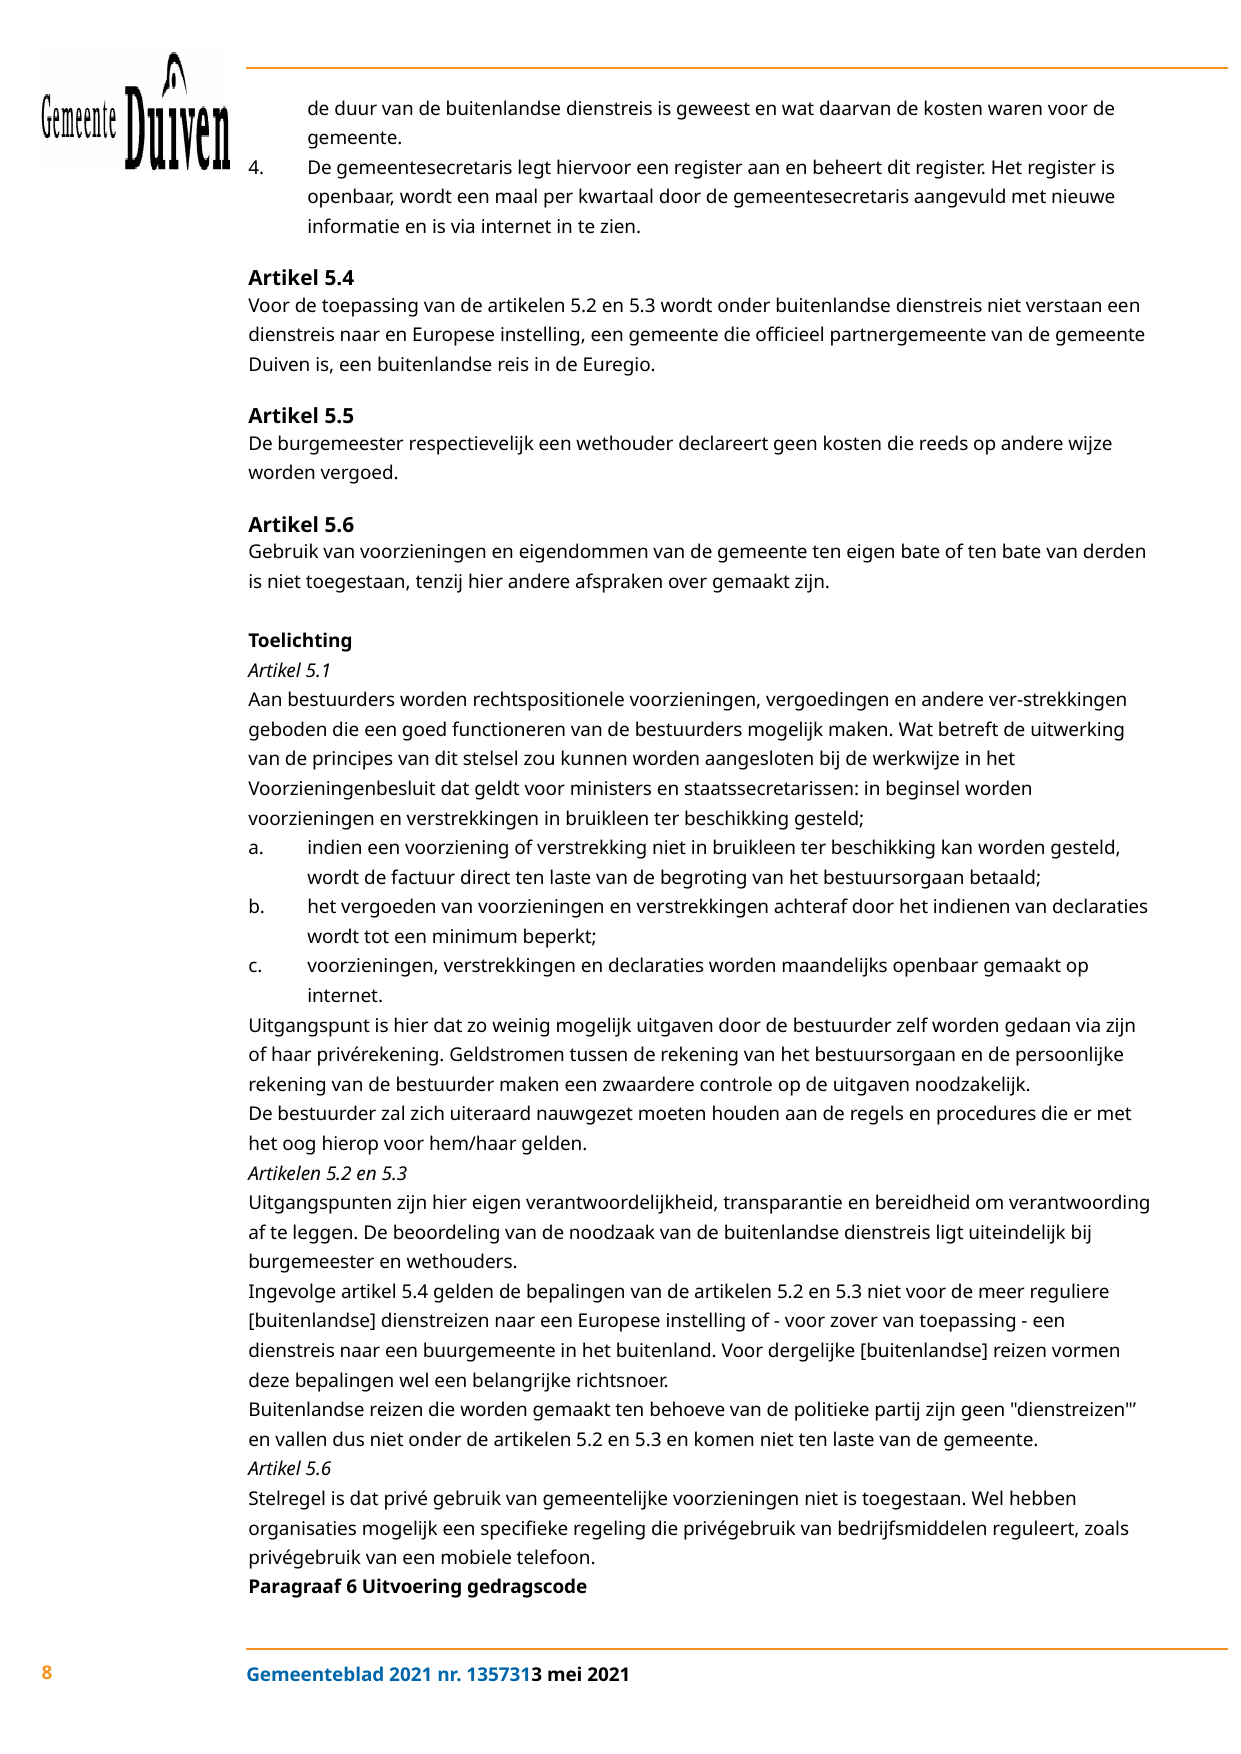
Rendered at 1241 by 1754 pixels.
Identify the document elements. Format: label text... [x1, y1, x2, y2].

text Artikel 5.4 [248, 263, 1152, 292]
list De gemeentesecretaris legt hiervoor een register aan en beheert dit register. Het register is openbaar, wordt een maal per kwartaal door de gemeentesecretaris aangevuld met nieuwe informatie en is via internet in te zien. [248, 154, 1152, 239]
table_header Toelichting Artikel 5.1 Aan bestuurders worden rechtspositionele voorzieningen, vergoedingen en andere ver-strekkingen geboden die een goed functioneren van de bestuurders mogelijk maken. Wat betreft de uitwerking van de principes van dit stelsel zou kunnen worden aangesloten bij de werkwijze in het Voorzieningenbesluit dat geldt voor ministers en staatssecretarissen: in beginsel worden voorzieningen en verstrekkingen in bruikleen ter beschikking gesteld; indien een voorziening of verstrekking niet in bruikleen ter beschikking kan worden gesteld, wordt de factuur direct ten laste van de begroting van het bestuursorgaan betaald; het vergoeden van voorzieningen en verstrekkingen achteraf door het indienen van declaraties wordt tot een minimum beperkt; voorzieningen, verstrekkingen en declaraties worden maandelijks openbaar gemaakt op internet. Uitgangspunt is hier dat zo weinig mogelijk uitgaven door de bestuurder zelf worden gedaan via zijn of haar privérekening. Geldstromen tussen de rekening van het bestuursorgaan en de persoonlijke rekening van de bestuurder maken een zwaardere controle op de uitgaven noodzakelijk. De bestuurder zal zich uiteraard nauwgezet moeten houden aan de regels en procedures die er met het oog hierop voor hem/haar gelden. Artikelen 5.2 en 5.3 Uitgangspunten zijn hier eigen verantwoordelijkheid, transparantie en bereidheid om verantwoording af te leggen. De beoordeling van de noodzaak van de buitenlandse dienstreis ligt uiteindelijk bij burgemeester en wethouders. Ingevolge artikel 5.4 gelden de bepalingen van de artikelen 5.2 en 5.3 niet voor de meer reguliere [buitenlandse] dienstreizen naar een Europese instelling of - voor zover van toepassing - een dienstreis naar een buurgemeente in het buitenland. Voor dergelijke [buitenlandse] reizen vormen deze bepalingen wel een belangrijke richtsnoer. Buitenlandse reizen die worden gemaakt ten behoeve van de politieke partij zijn geen "dienstreizen"’ en vallen dus niet onder de artikelen 5.2 en 5.3 en komen niet ten laste van de gemeente. Artikel 5.6 Stelregel is dat privé gebruik van gemeentelijke voorzieningen niet is toegestaan. Wel hebben organisaties mogelijk een specifieke regeling die privégebruik van bedrijfsmiddelen reguleert, zoals privégebruik van een mobiele telefoon. [248, 627, 1152, 1570]
list de duur van de buitenlandse dienstreis is geweest en wat daarvan de kosten waren voor de gemeente. [248, 95, 1152, 150]
text Artikel 5.6 [248, 510, 1152, 538]
text Voor de toepassing van de artikelen 5.2 en 5.3 wordt onder buitenlandse dienstreis niet verstaan een dienstreis naar en Europese instelling, een gemeente die officieel partnergemeente van de gemeente Duiven is, een buitenlandse reis in de Euregio. [248, 292, 1152, 377]
text Paragraaf 6 Uitvoering gedragscode [248, 1573, 1152, 1599]
text Gebruik van voorzieningen en eigendommen van de gemeente ten eigen bate of ten bate van derden is niet toegestaan, tenzij hier andere afspraken over gemaakt zijn. [248, 538, 1152, 594]
text De burgemeester respectievelijk een wethouder declareert geen kosten die reeds op andere wijze worden vergoed. [248, 430, 1152, 485]
picture [41, 47, 231, 172]
text Artikel 5.5 [248, 402, 1152, 430]
